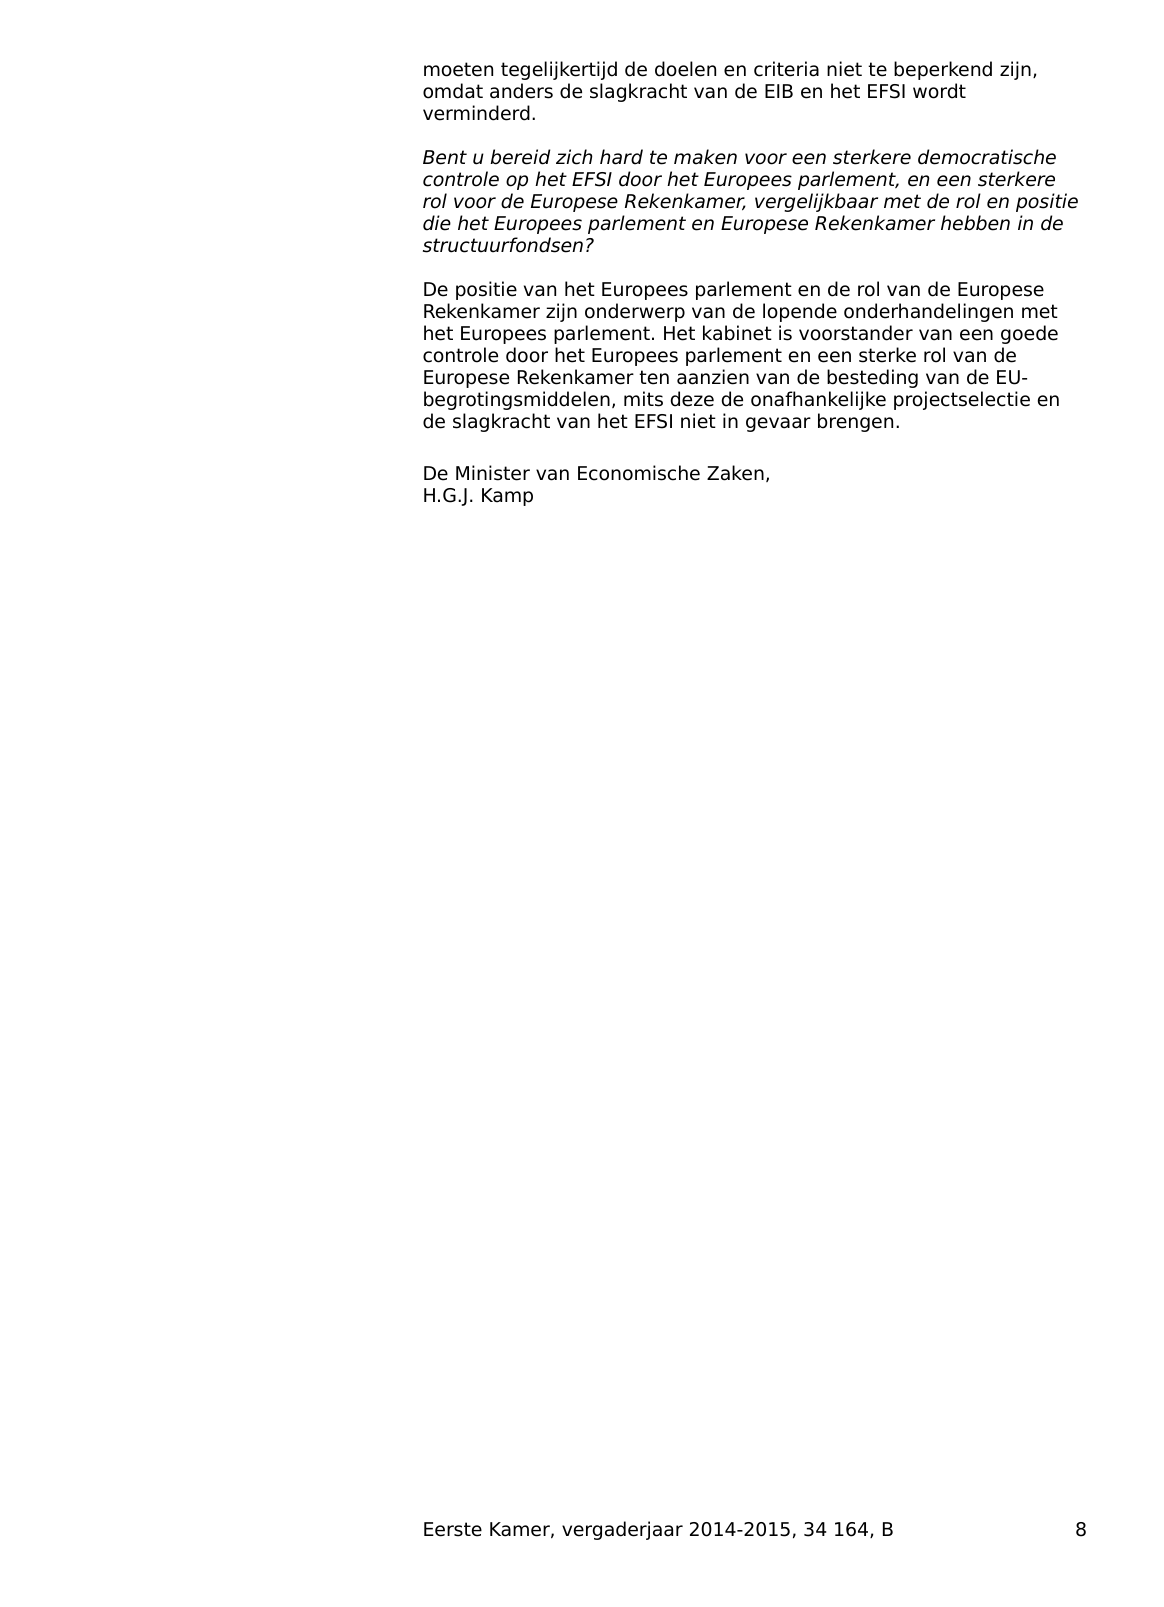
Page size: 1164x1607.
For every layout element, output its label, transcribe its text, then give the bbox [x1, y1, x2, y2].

text De Minister van Economische Zaken, H.G.J. Kamp [422, 463, 1087, 507]
text Bent u bereid zich hard te maken voor een sterkere democratische controle op het EFSI door het Europees parlement, en een sterkere rol voor de Europese Rekenkamer, vergelijkbaar met de rol en positie die het Europees parlement en Europese Rekenkamer hebben in de structuurfondsen? [422, 147, 1087, 257]
text De positie van het Europees parlement en de rol van de Europese Rekenkamer zijn onderwerp van de lopende onderhandelingen met het Europees parlement. Het kabinet is voorstander van een goede controle door het Europees parlement en een sterke rol van de Europese Rekenkamer ten aanzien van de besteding van de EU-begrotingsmiddelen, mits deze de onafhankelijke projectselectie en de slagkracht van het EFSI niet in gevaar brengen. [422, 279, 1087, 433]
text moeten tegelijkertijd de doelen en criteria niet te beperkend zijn, omdat anders de slagkracht van de EIB en het EFSI wordt verminderd. [422, 59, 1087, 125]
